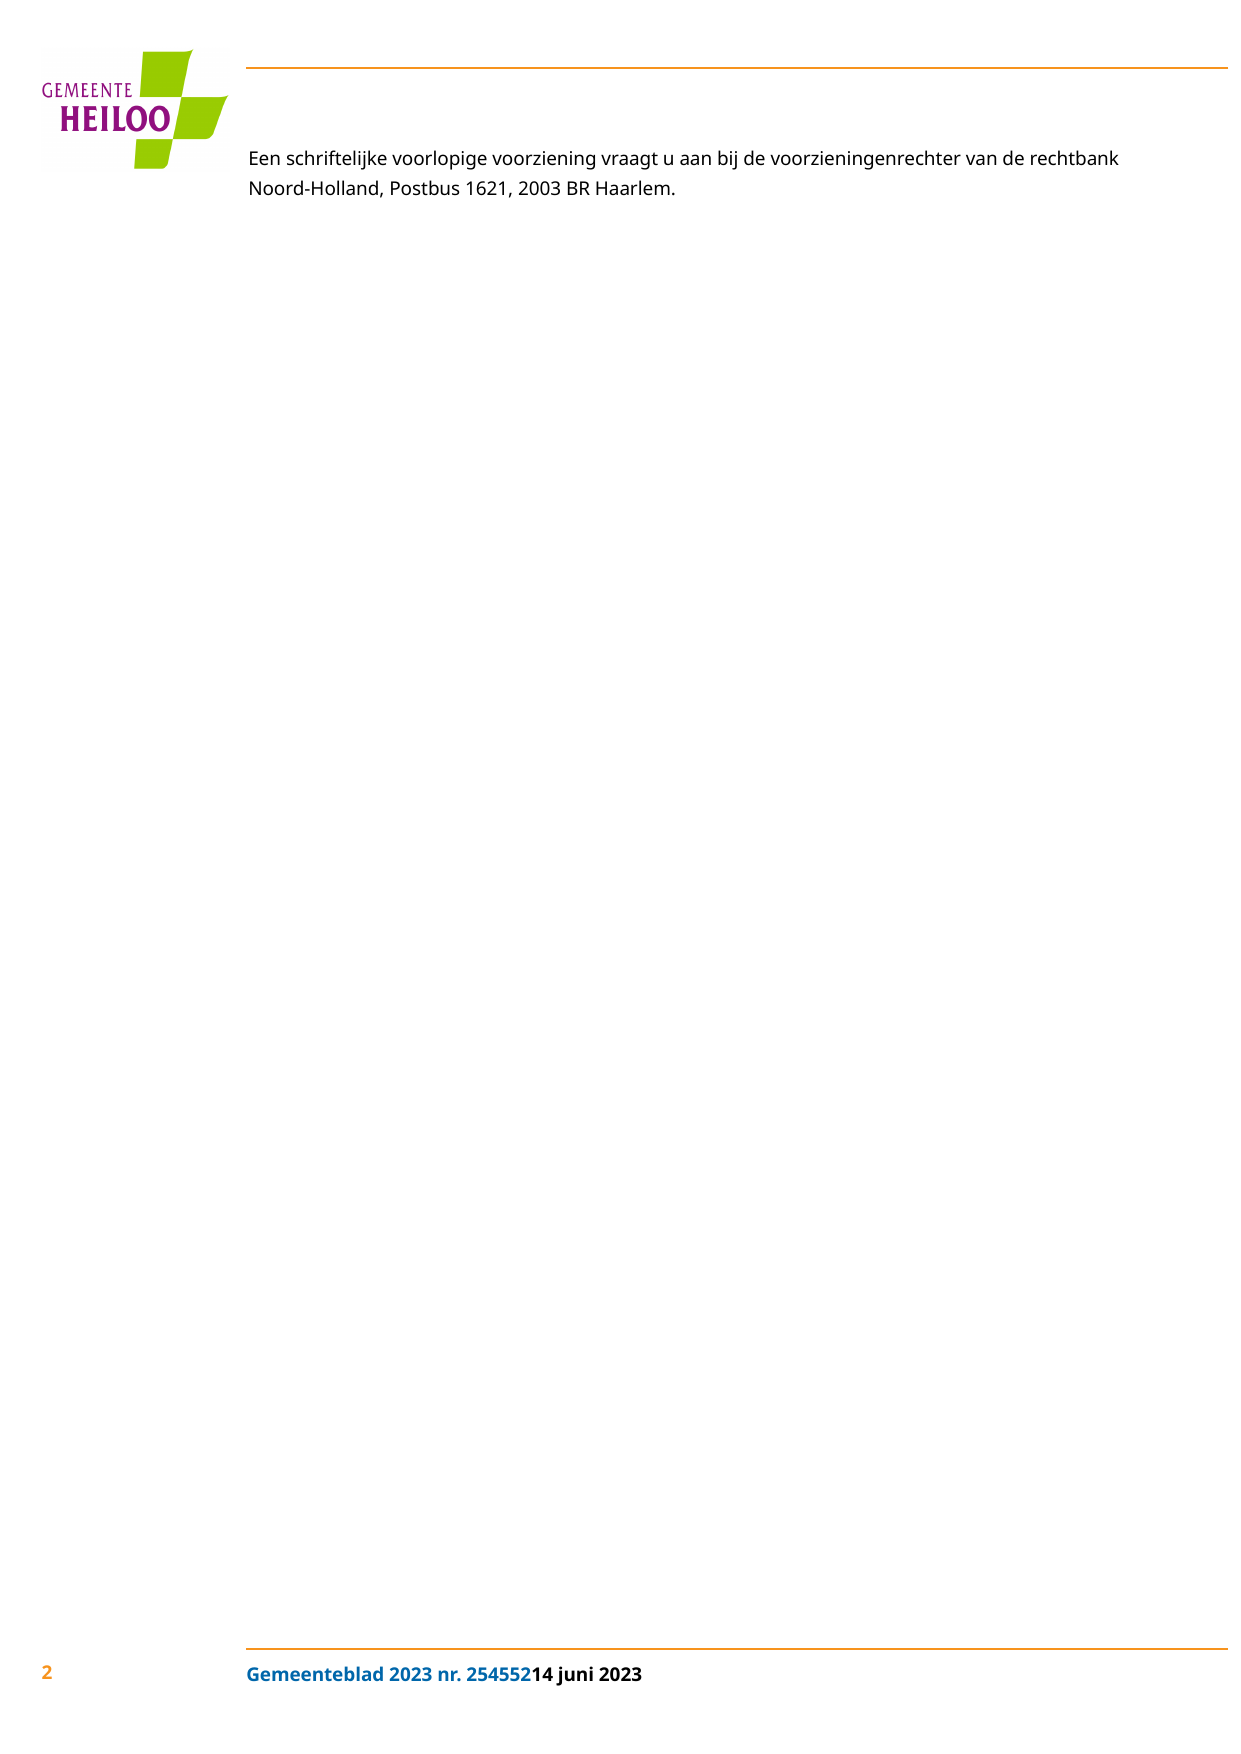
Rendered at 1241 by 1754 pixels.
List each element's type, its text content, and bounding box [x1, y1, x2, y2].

picture [41, 47, 231, 172]
text Een schriftelijke voorlopige voorziening vraagt u aan bij de voorzieningenrechter van de rechtbank Noord-Holland, Postbus 1621, 2003 BR Haarlem. [248, 145, 1152, 201]
